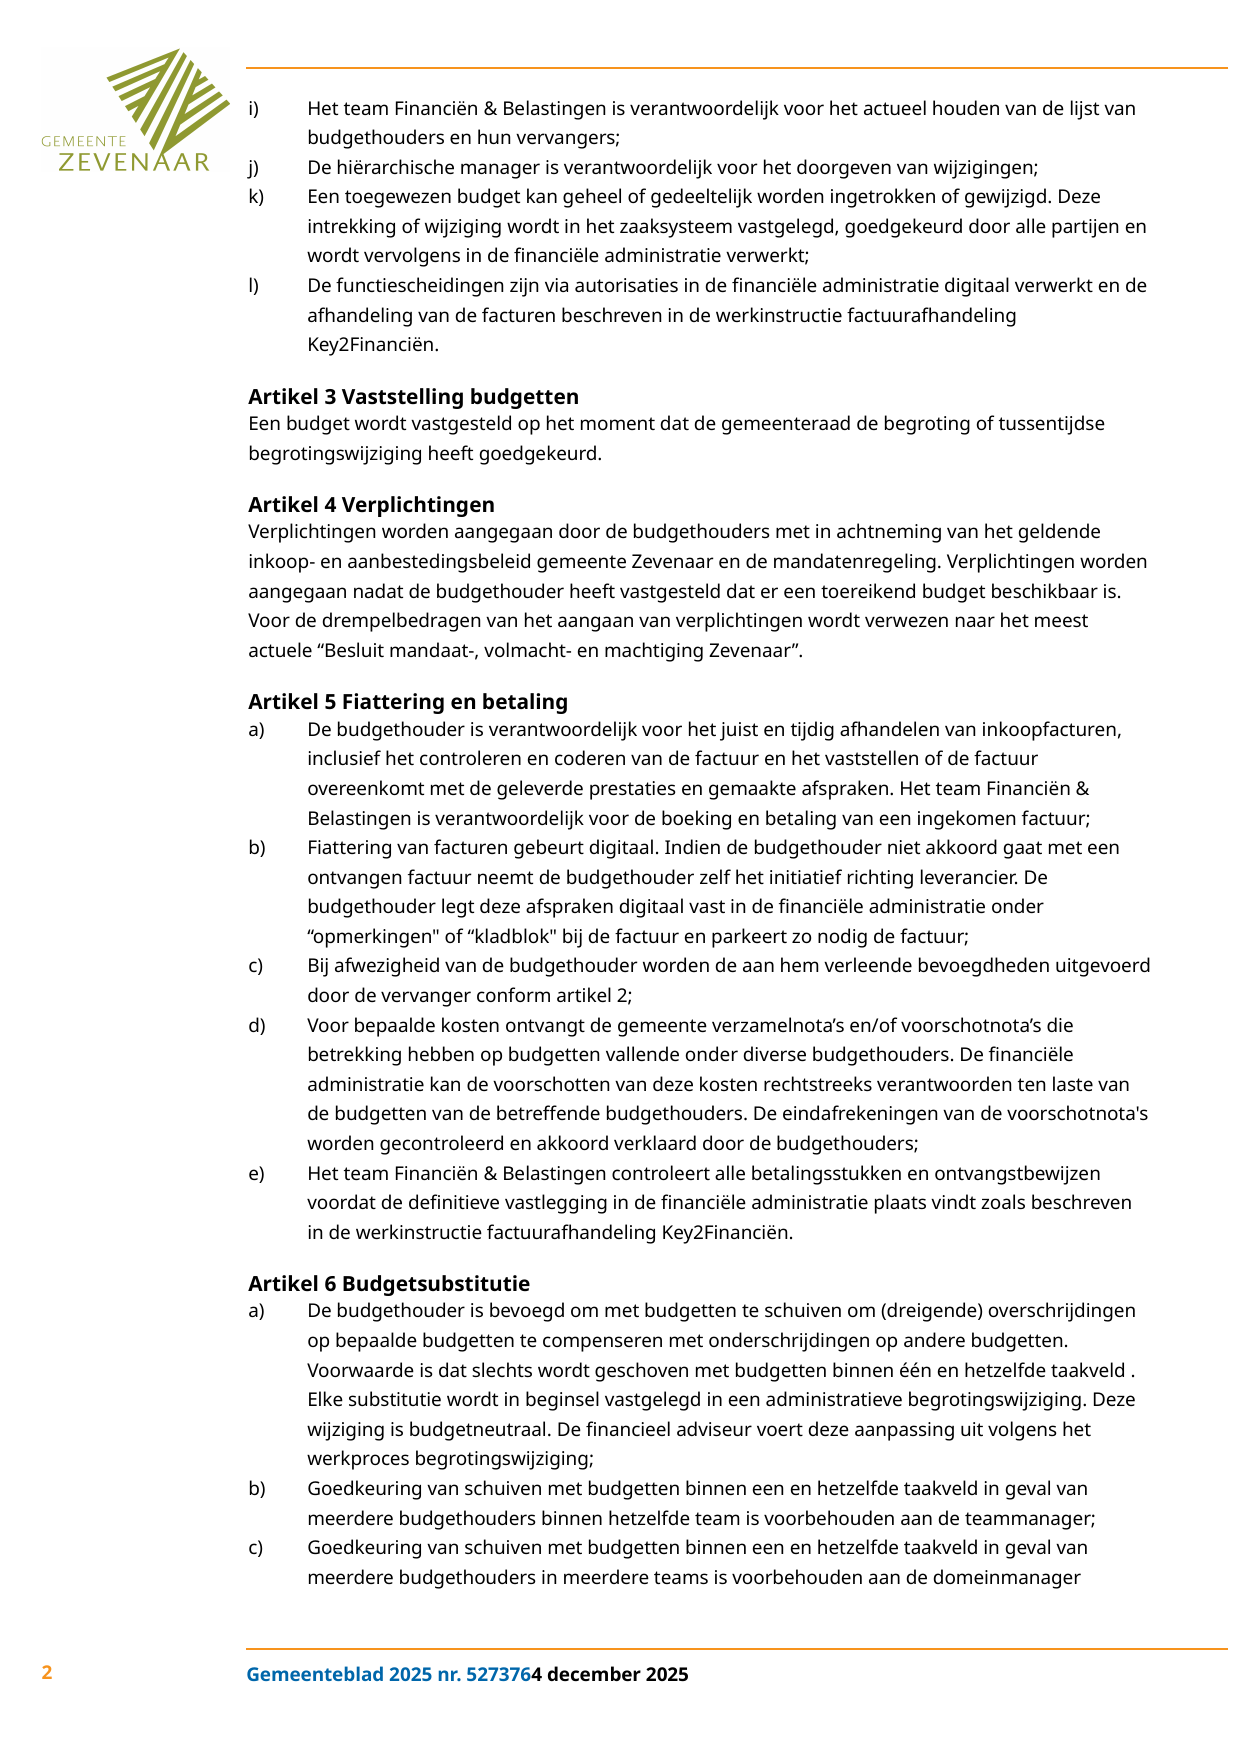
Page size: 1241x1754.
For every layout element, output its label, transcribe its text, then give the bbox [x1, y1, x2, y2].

list De hiërarchische manager is verantwoordelijk voor het doorgeven van wijzigingen; [248, 154, 1152, 180]
list De budgethouder is bevoegd om met budgetten te schuiven om (dreigende) overschrijdingen op bepaalde budgetten te compenseren met onderschrijdingen op andere budgetten. Voorwaarde is dat slechts wordt geschoven met budgetten binnen één en hetzelfde taakveld . Elke substitutie wordt in beginsel vastgelegd in een administratieve begrotingswijziging. Deze wijziging is budgetneutraal. De financieel adviseur voert deze aanpassing uit volgens het werkproces begrotingswijziging; [248, 1298, 1152, 1471]
list Goedkeuring van schuiven met budgetten binnen een en hetzelfde taakveld in geval van meerdere budgethouders binnen hetzelfde team is voorbehouden aan de teammanager; [248, 1475, 1152, 1531]
text Artikel 6 Budgetsubstitutie [248, 1269, 1152, 1298]
list De functiescheidingen zijn via autorisaties in de financiële administratie digitaal verwerkt en de afhandeling van de facturen beschreven in de werkinstructie factuurafhandeling Key2Financiën. [248, 272, 1152, 357]
text Voor de drempelbedragen van het aangaan van verplichtingen wordt verwezen naar het meest actuele “Besluit mandaat-, volmacht- en machtiging Zevenaar”. [248, 607, 1152, 663]
list Goedkeuring van schuiven met budgetten binnen een en hetzelfde taakveld in geval van meerdere budgethouders in meerdere teams is voorbehouden aan de domeinmanager [248, 1534, 1152, 1590]
picture [41, 47, 231, 172]
list Een toegewezen budget kan geheel of gedeeltelijk worden ingetrokken of gewijzigd. Deze intrekking of wijziging wordt in het zaaksysteem vastgelegd, goedgekeurd door alle partijen en wordt vervolgens in de financiële administratie verwerkt; [248, 183, 1152, 268]
list De budgethouder is verantwoordelijk voor het juist en tijdig afhandelen van inkoopfacturen, inclusief het controleren en coderen van de factuur en het vaststellen of de factuur overeenkomt met de geleverde prestaties en gemaakte afspraken. Het team Financiën & Belastingen is verantwoordelijk voor de boeking en betaling van een ingekomen factuur; [248, 716, 1152, 830]
list Fiattering van facturen gebeurt digitaal. Indien de budgethouder niet akkoord gaat met een ontvangen factuur neemt de budgethouder zelf het initiatief richting leverancier. De budgethouder legt deze afspraken digitaal vast in de financiële administratie onder “opmerkingen" of “kladblok" bij de factuur en parkeert zo nodig de factuur; [248, 834, 1152, 949]
text Verplichtingen worden aangegaan door de budgethouders met in achtneming van het geldende inkoop- en aanbestedingsbeleid gemeente Zevenaar en de mandatenregeling. Verplichtingen worden aangegaan nadat de budgethouder heeft vastgesteld dat er een toereikend budget beschikbaar is. [248, 519, 1152, 604]
list Het team Financiën & Belastingen is verantwoordelijk voor het actueel houden van de lijst van budgethouders en hun vervangers; [248, 95, 1152, 150]
text Artikel 5 Fiattering en betaling [248, 687, 1152, 716]
list Voor bepaalde kosten ontvangt de gemeente verzamelnota’s en/of voorschotnota’s die betrekking hebben op budgetten vallende onder diverse budgethouders. De financiële administratie kan de voorschotten van deze kosten rechtstreeks verantwoorden ten laste van de budgetten van de betreffende budgethouders. De eindafrekeningen van de voorschotnota's worden gecontroleerd en akkoord verklaard door de budgethouders; [248, 1012, 1152, 1156]
list Het team Financiën & Belastingen controleert alle betalingsstukken en ontvangstbewijzen voordat de definitieve vastlegging in de financiële administratie plaats vindt zoals beschreven in de werkinstructie factuurafhandeling Key2Financiën. [248, 1160, 1152, 1244]
text Artikel 3 Vaststelling budgetten [248, 382, 1152, 410]
list Bij afwezigheid van de budgethouder worden de aan hem verleende bevoegdheden uitgevoerd door de vervanger conform artikel 2; [248, 953, 1152, 1008]
text Artikel 4 Verplichtingen [248, 490, 1152, 519]
text Een budget wordt vastgesteld op het moment dat de gemeenteraad de begroting of tussentijdse begrotingswijziging heeft goedgekeurd. [248, 410, 1152, 466]
